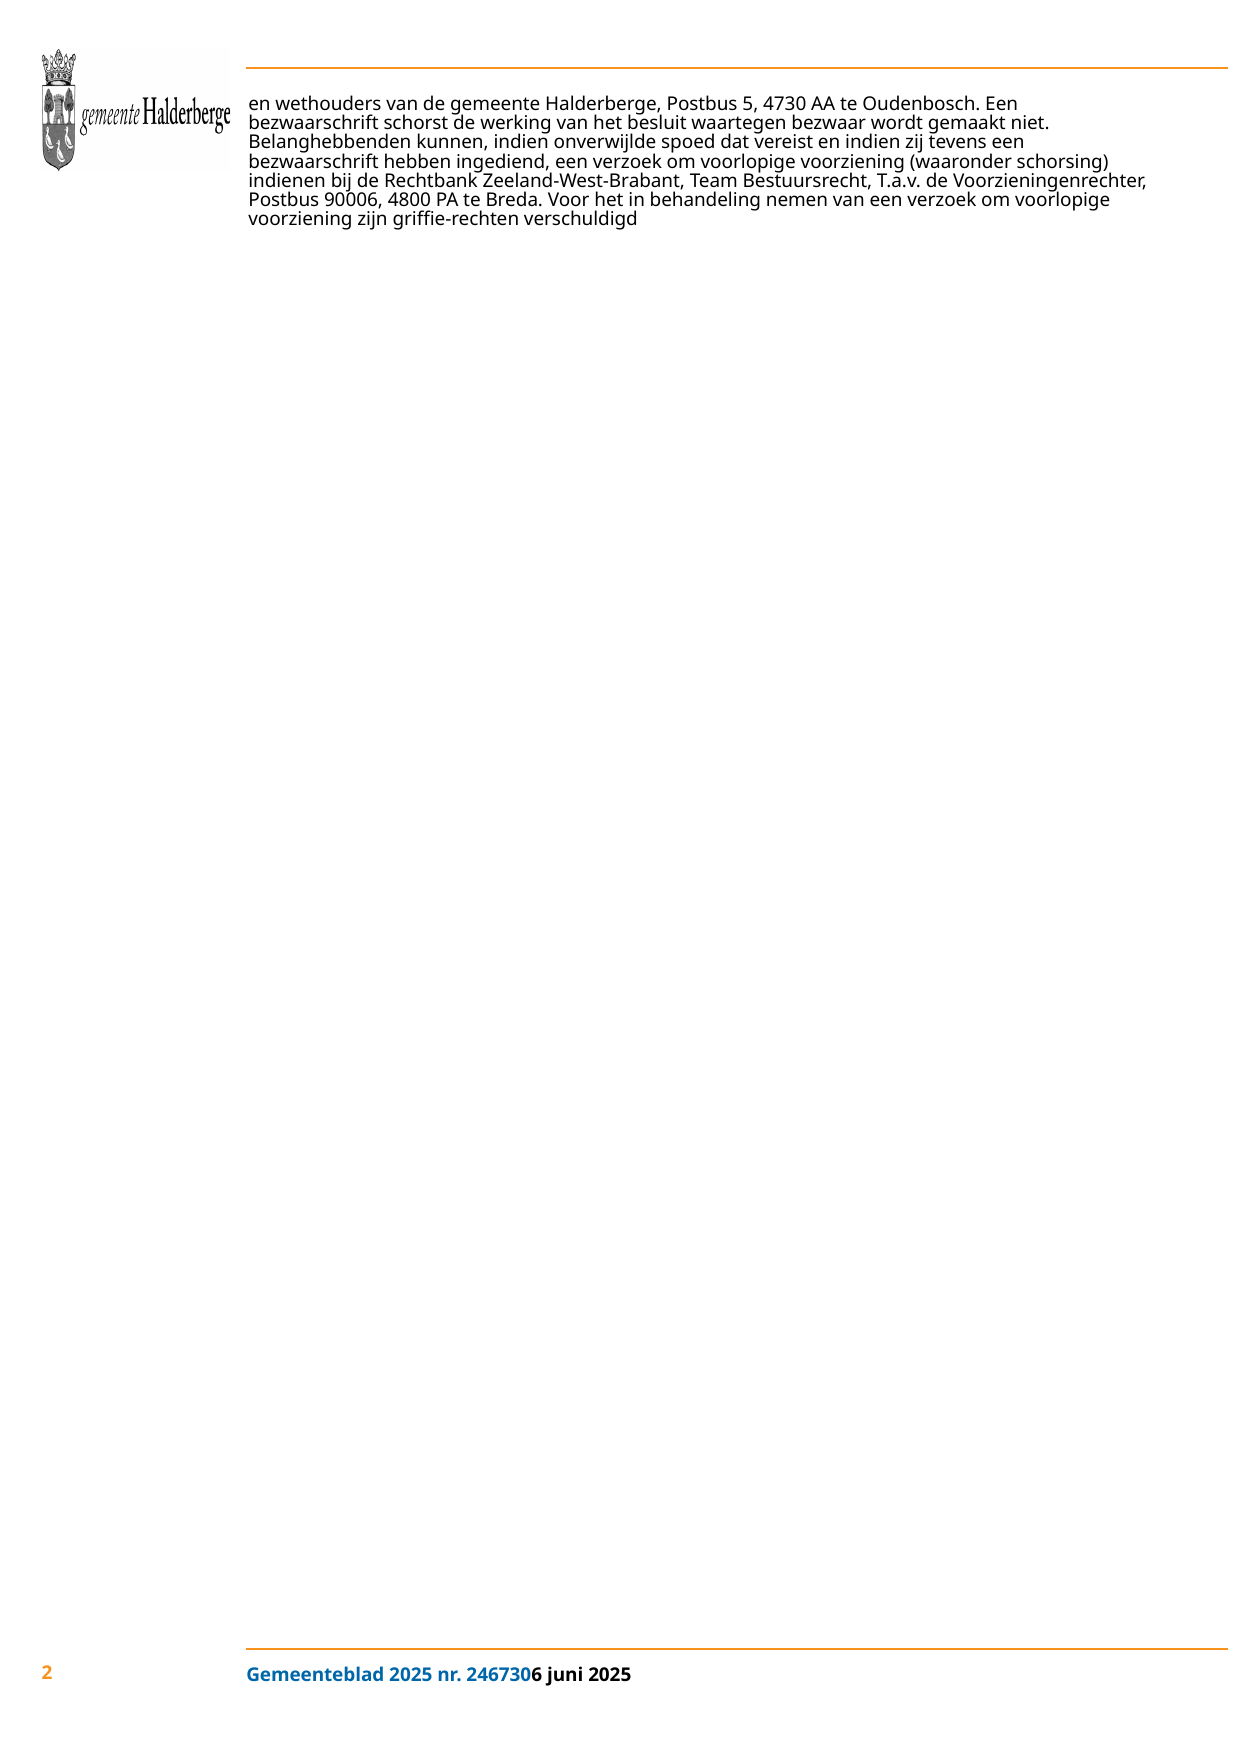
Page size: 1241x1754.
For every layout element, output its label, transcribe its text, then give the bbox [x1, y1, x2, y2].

text en wethouders van de gemeente Halderberge, Postbus 5, 4730 AA te Oudenbosch. Een bezwaarschrift schorst de werking van het besluit waartegen bezwaar wordt gemaakt niet. Belanghebbenden kunnen, indien onverwijlde spoed dat vereist en indien zij tevens een bezwaarschrift hebben ingediend, een verzoek om voorlopige voorziening (waaronder schorsing) indienen bij de Rechtbank Zeeland-West-Brabant, Team Bestuursrecht, T.a.v. de Voorzieningenrechter, Postbus 90006, 4800 PA te Breda. Voor het in behandeling nemen van een verzoek om voorlopige voorziening zijn griffie-rechten verschuldigd [248, 95, 1152, 230]
picture [41, 47, 231, 172]
